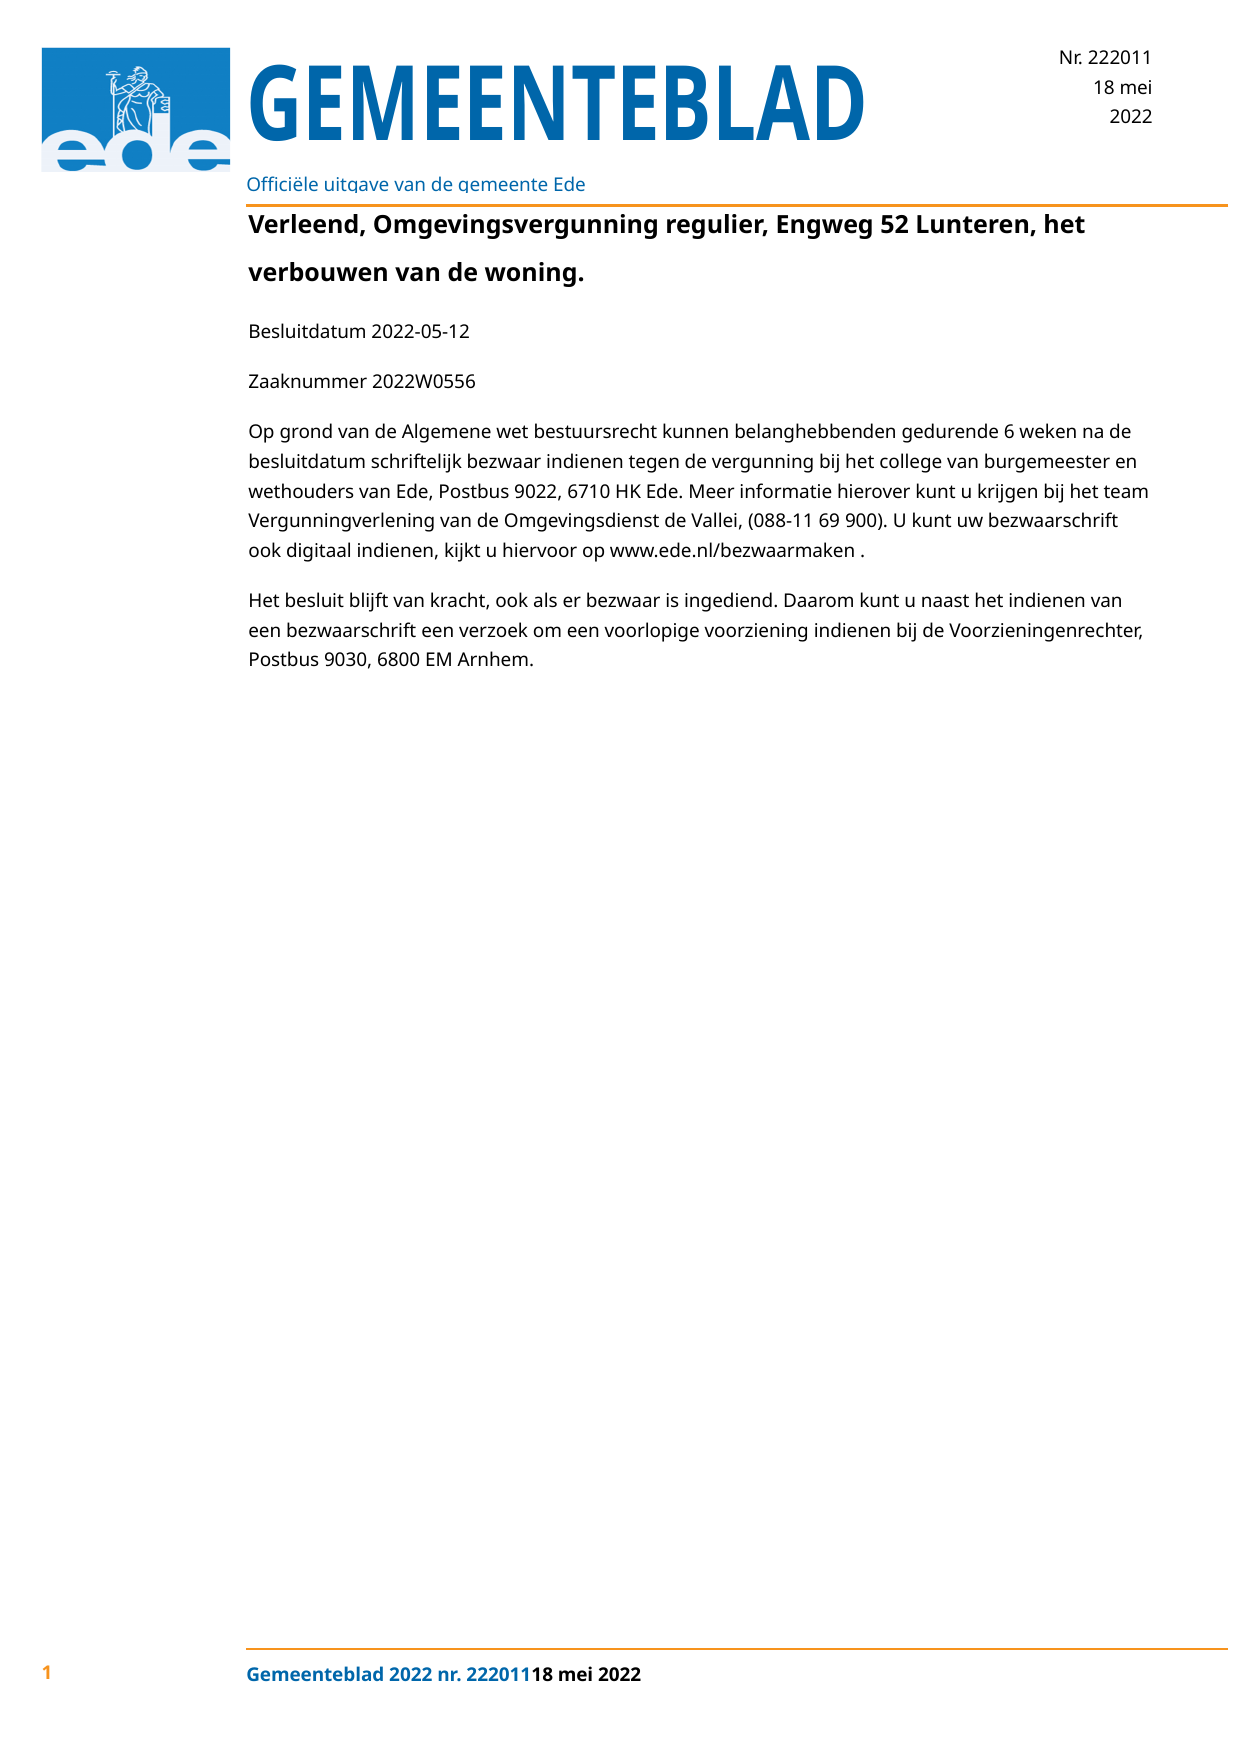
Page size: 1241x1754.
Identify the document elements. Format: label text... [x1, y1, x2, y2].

text Op grond van de Algemene wet bestuursrecht kunnen belanghebbenden gedurende 6 weken na de besluitdatum schriftelijk bezwaar indienen tegen de vergunning bij het college van burgemeester en wethouders van Ede, Postbus 9022, 6710 HK Ede. Meer informatie hierover kunt u krijgen bij het team Vergunningverlening van de Omgevingsdienst de Vallei, (088-11 69 900). U kunt uw bezwaarschrift ook digitaal indienen, kijkt u hiervoor op www.ede.nl/bezwaarmaken . [248, 419, 1152, 563]
picture [41, 47, 231, 172]
text Het besluit blijft van kracht, ook als er bezwaar is ingediend. Daarom kunt u naast het indienen van een bezwaarschrift een verzoek om een voorlopige voorziening indienen bij de Voorzieningenrechter, Postbus 9030, 6800 EM Arnhem. [248, 587, 1152, 672]
text Verleend, Omgevingsvergunning regulier, Engweg 52 Lunteren, het verbouwen van de woning. [248, 207, 1152, 288]
text Zaaknummer 2022W0556 [248, 368, 1152, 394]
text Besluitdatum 2022-05-12 [248, 318, 1152, 344]
